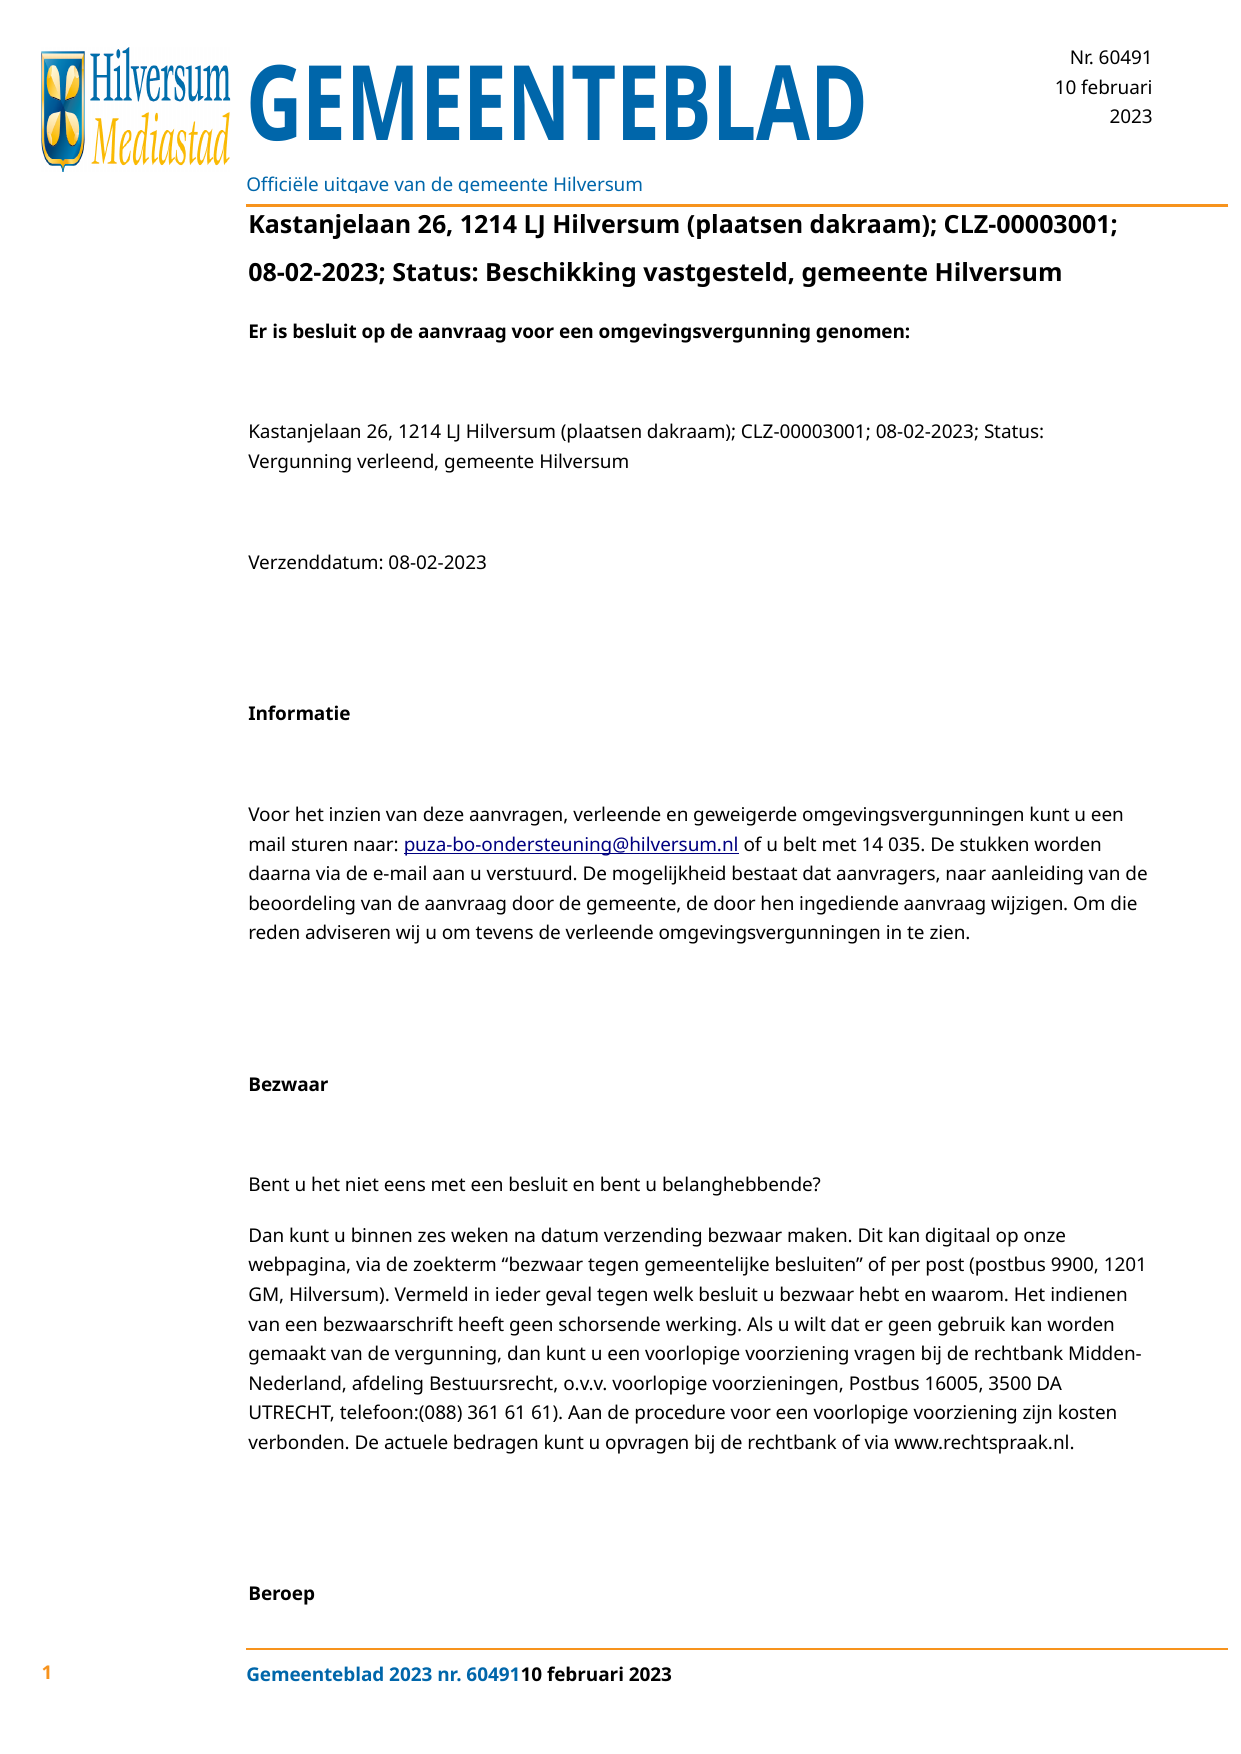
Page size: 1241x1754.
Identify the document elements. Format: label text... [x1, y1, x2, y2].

text Verzenddatum: 08-02-2023 [248, 549, 1152, 575]
text Beroep [248, 1580, 1152, 1606]
text Bezwaar [248, 1071, 1152, 1097]
picture [41, 47, 231, 172]
text Informatie [248, 700, 1152, 726]
text Dan kunt u binnen zes weken na datum verzending bezwaar maken. Dit kan digitaal op onze webpagina, via de zoekterm “bezwaar tegen gemeentelijke besluiten” of per post (postbus 9900, 1201 GM, Hilversum). Vermeld in ieder geval tegen welk besluit u bezwaar hebt en waarom. Het indienen van een bezwaarschrift heeft geen schorsende werking. Als u wilt dat er geen gebruik kan worden gemaakt van de vergunning, dan kunt u een voorlopige voorziening vragen bij de rechtbank Midden-Nederland, afdeling Bestuursrecht, o.v.v. voorlopige voorzieningen, Postbus 16005, 3500 DA UTRECHT, telefoon:(088) 361 61 61). Aan de procedure voor een voorlopige voorziening zijn kosten verbonden. De actuele bedragen kunt u opvragen bij de rechtbank of via www.rechtspraak.nl. [248, 1222, 1152, 1455]
text Er is besluit op de aanvraag voor een omgevingsvergunning genomen: [248, 318, 1152, 344]
text Voor het inzien van deze aanvragen, verleende en geweigerde omgevingsvergunningen kunt u een mail sturen naar: puza-bo-ondersteuning@hilversum.nl of u belt met 14 035. De stukken worden daarna via de e-mail aan u verstuurd. De mogelijkheid bestaat dat aanvragers, naar aanleiding van de beoordeling van de aanvraag door de gemeente, de door hen ingediende aanvraag wijzigen. Om die reden adviseren wij u om tevens de verleende omgevingsvergunningen in te zien. [248, 801, 1152, 945]
text Bent u het niet eens met een besluit en bent u belanghebbende? [248, 1172, 1152, 1197]
text Kastanjelaan 26, 1214 LJ Hilversum (plaatsen dakraam); CLZ-00003001; 08-02-2023; Status: Vergunning verleend, gemeente Hilversum [248, 419, 1152, 474]
text Kastanjelaan 26, 1214 LJ Hilversum (plaatsen dakraam); CLZ-00003001; 08-02-2023; Status: Beschikking vastgesteld, gemeente Hilversum [248, 207, 1152, 288]
